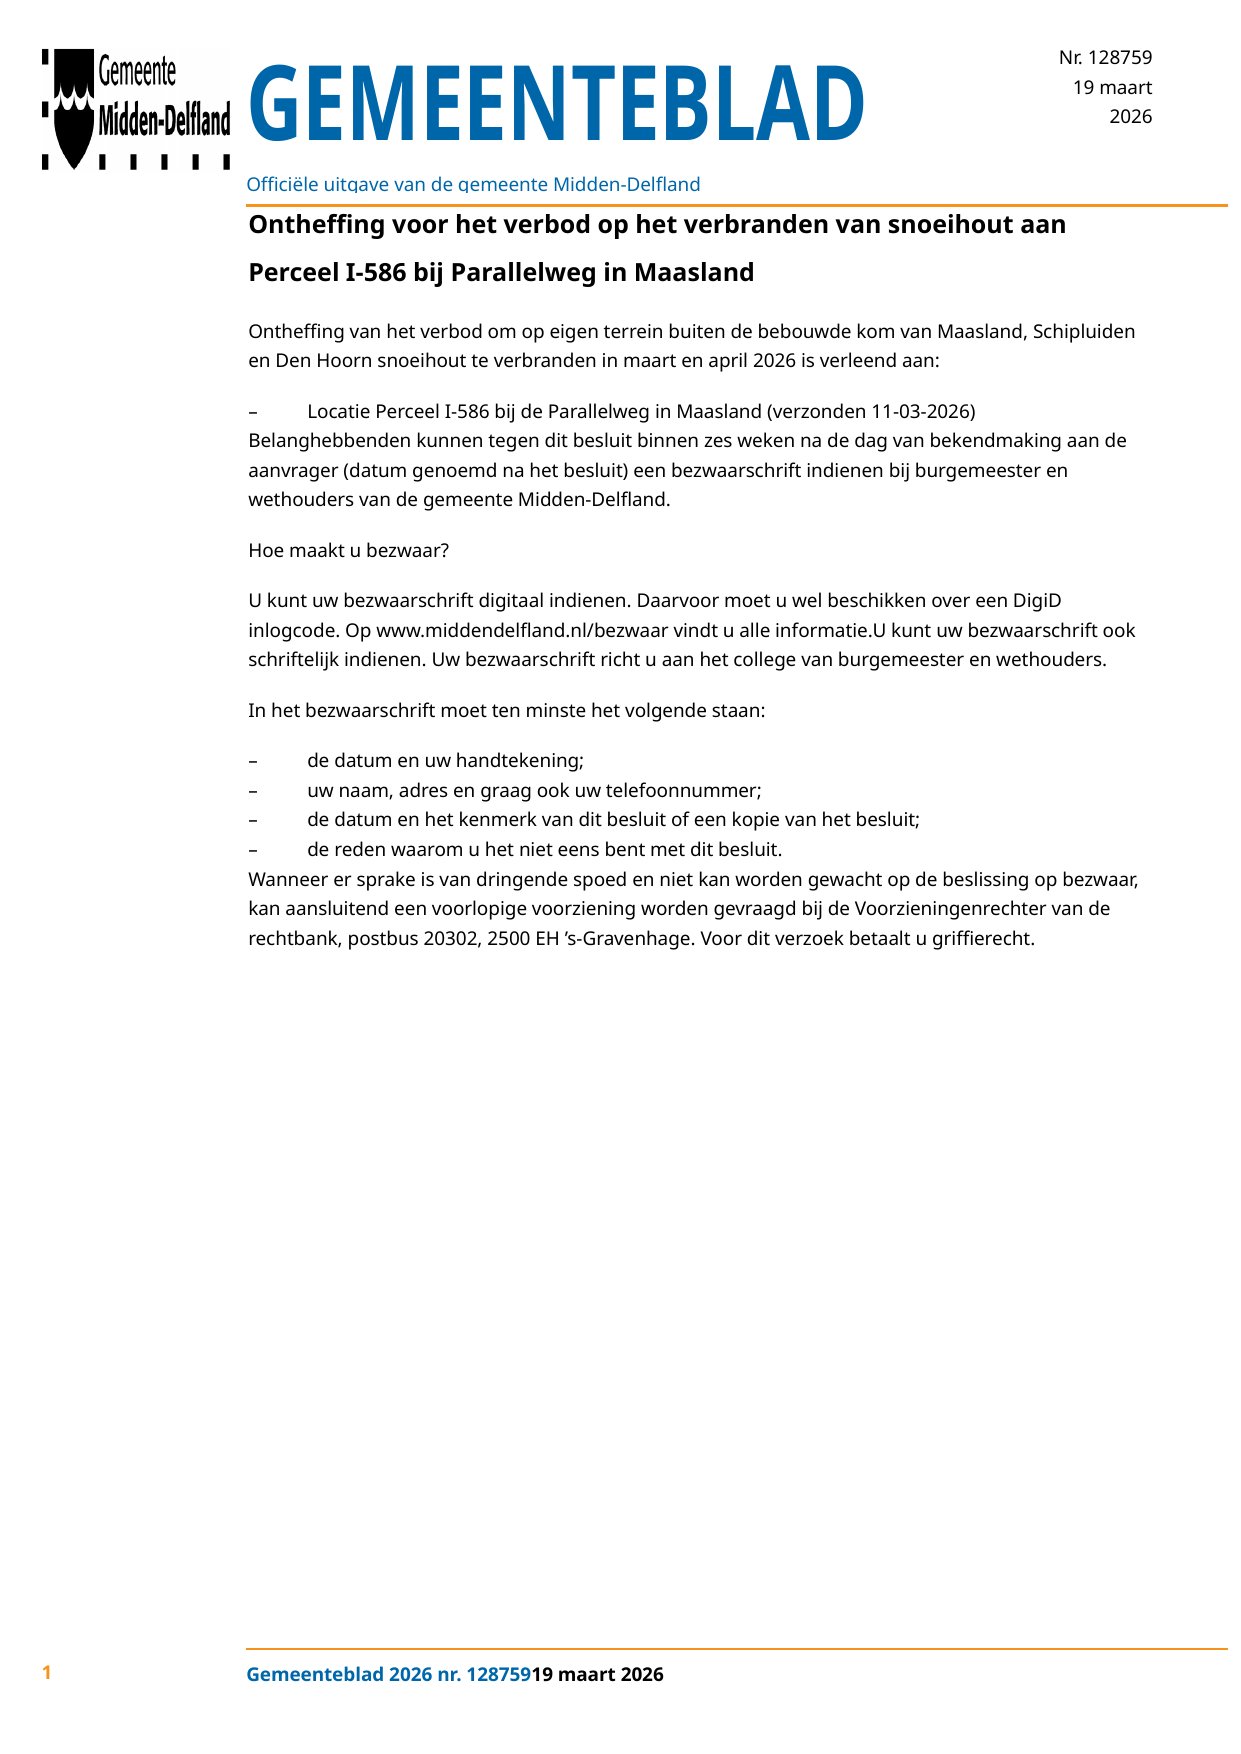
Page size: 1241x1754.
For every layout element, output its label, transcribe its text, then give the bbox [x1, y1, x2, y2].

list de reden waarom u het niet eens bent met dit besluit. [248, 836, 1152, 862]
text Belanghebbenden kunnen tegen dit besluit binnen zes weken na de dag van bekendmaking aan de aanvrager (datum genoemd na het besluit) een bezwaarschrift indienen bij burgemeester en wethouders van de gemeente Midden-Delfland. [248, 427, 1152, 512]
list de datum en het kenmerk van dit besluit of een kopie van het besluit; [248, 807, 1152, 832]
text Hoe maakt u bezwaar? [248, 537, 1152, 563]
picture [41, 47, 231, 172]
text U kunt uw bezwaarschrift digitaal indienen. Daarvoor moet u wel beschikken over een DigiD inlogcode. Op www.middendelfland.nl/bezwaar vindt u alle informatie.U kunt uw bezwaarschrift ook schriftelijk indienen. Uw bezwaarschrift richt u aan het college van burgemeester en wethouders. [248, 587, 1152, 672]
text In het bezwaarschrift moet ten minste het volgende staan: [248, 697, 1152, 723]
text ​Wanneer er sprake is van dringende spoed en niet kan worden gewacht op de beslissing op bezwaar, kan aansluitend een voorlopige voorziening worden gevraagd bij de Voorzieningenrechter van de rechtbank, postbus 20302, 2500 EH ’s-Gravenhage. Voor dit verzoek betaalt u griffierecht. [248, 866, 1152, 951]
text Ontheffing van het verbod om op eigen terrein buiten de bebouwde kom van Maasland, Schipluiden en Den Hoorn snoeihout te verbranden in maart en april 2026 is verleend aan: [248, 318, 1152, 373]
text Ontheffing voor het verbod op het verbranden van snoeihout aan Perceel I-586 bij Parallelweg in Maasland [248, 207, 1152, 288]
list Locatie Perceel I-586 bij de Parallelweg in Maasland (verzonden 11-03-2026) [248, 398, 1152, 424]
list de datum en uw handtekening; [248, 747, 1152, 773]
list uw naam, adres en graag ook uw telefoonnummer; [248, 777, 1152, 803]
